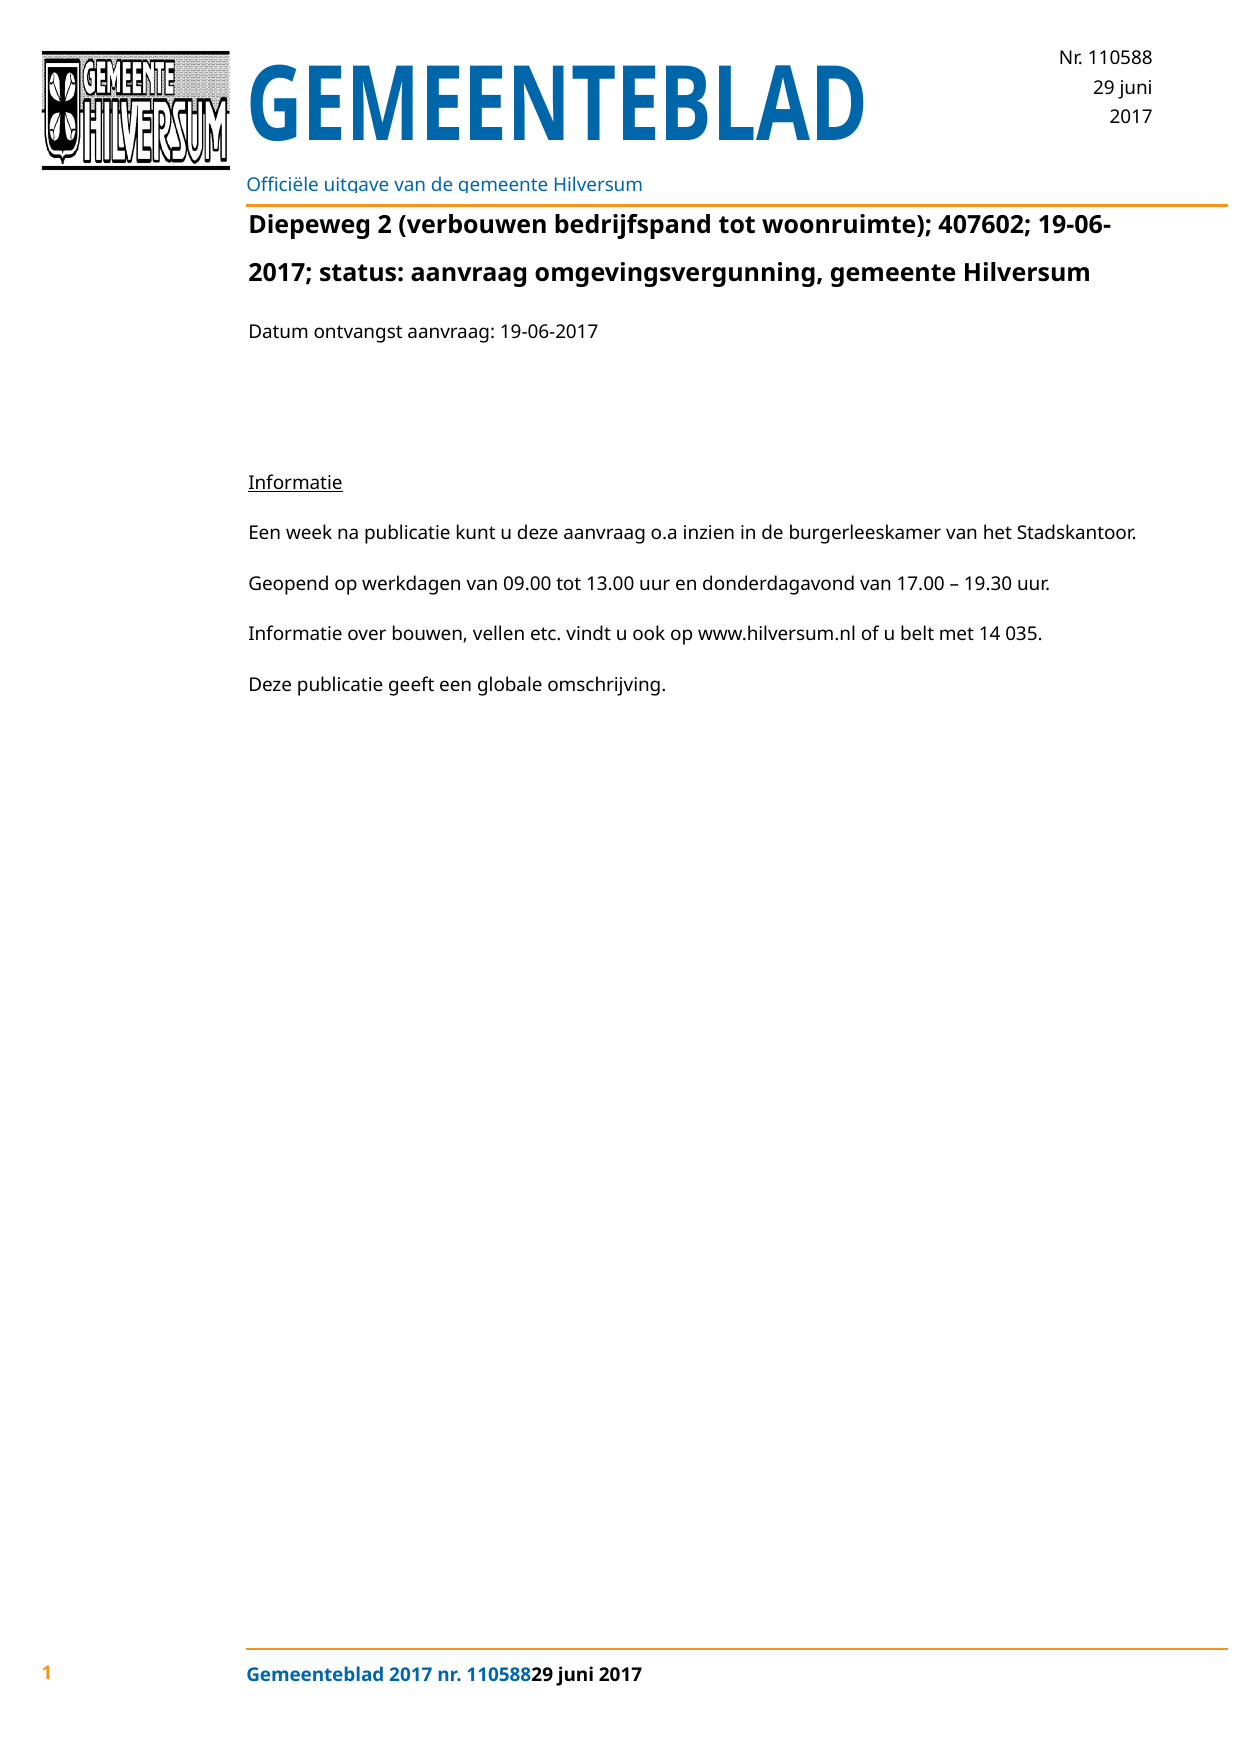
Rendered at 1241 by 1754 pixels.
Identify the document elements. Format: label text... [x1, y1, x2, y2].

text Datum ontvangst aanvraag: 19-06-2017 [248, 318, 1152, 344]
text Informatie [248, 469, 1152, 495]
text Deze publicatie geeft een globale omschrijving. [248, 671, 1152, 697]
text Diepeweg 2 (verbouwen bedrijfspand tot woonruimte); 407602; 19-06-2017; status: aanvraag omgevingsvergunning, gemeente Hilversum [248, 207, 1152, 288]
text Informatie over bouwen, vellen etc. vindt u ook op www.hilversum.nl of u belt met 14 035. [248, 620, 1152, 646]
text Geopend op werkdagen van 09.00 tot 13.00 uur en donderdagavond van 17.00 – 19.30 uur. [248, 570, 1152, 596]
picture [41, 47, 231, 172]
text Een week na publicatie kunt u deze aanvraag o.a inzien in de burgerleeskamer van het Stadskantoor. [248, 519, 1152, 545]
